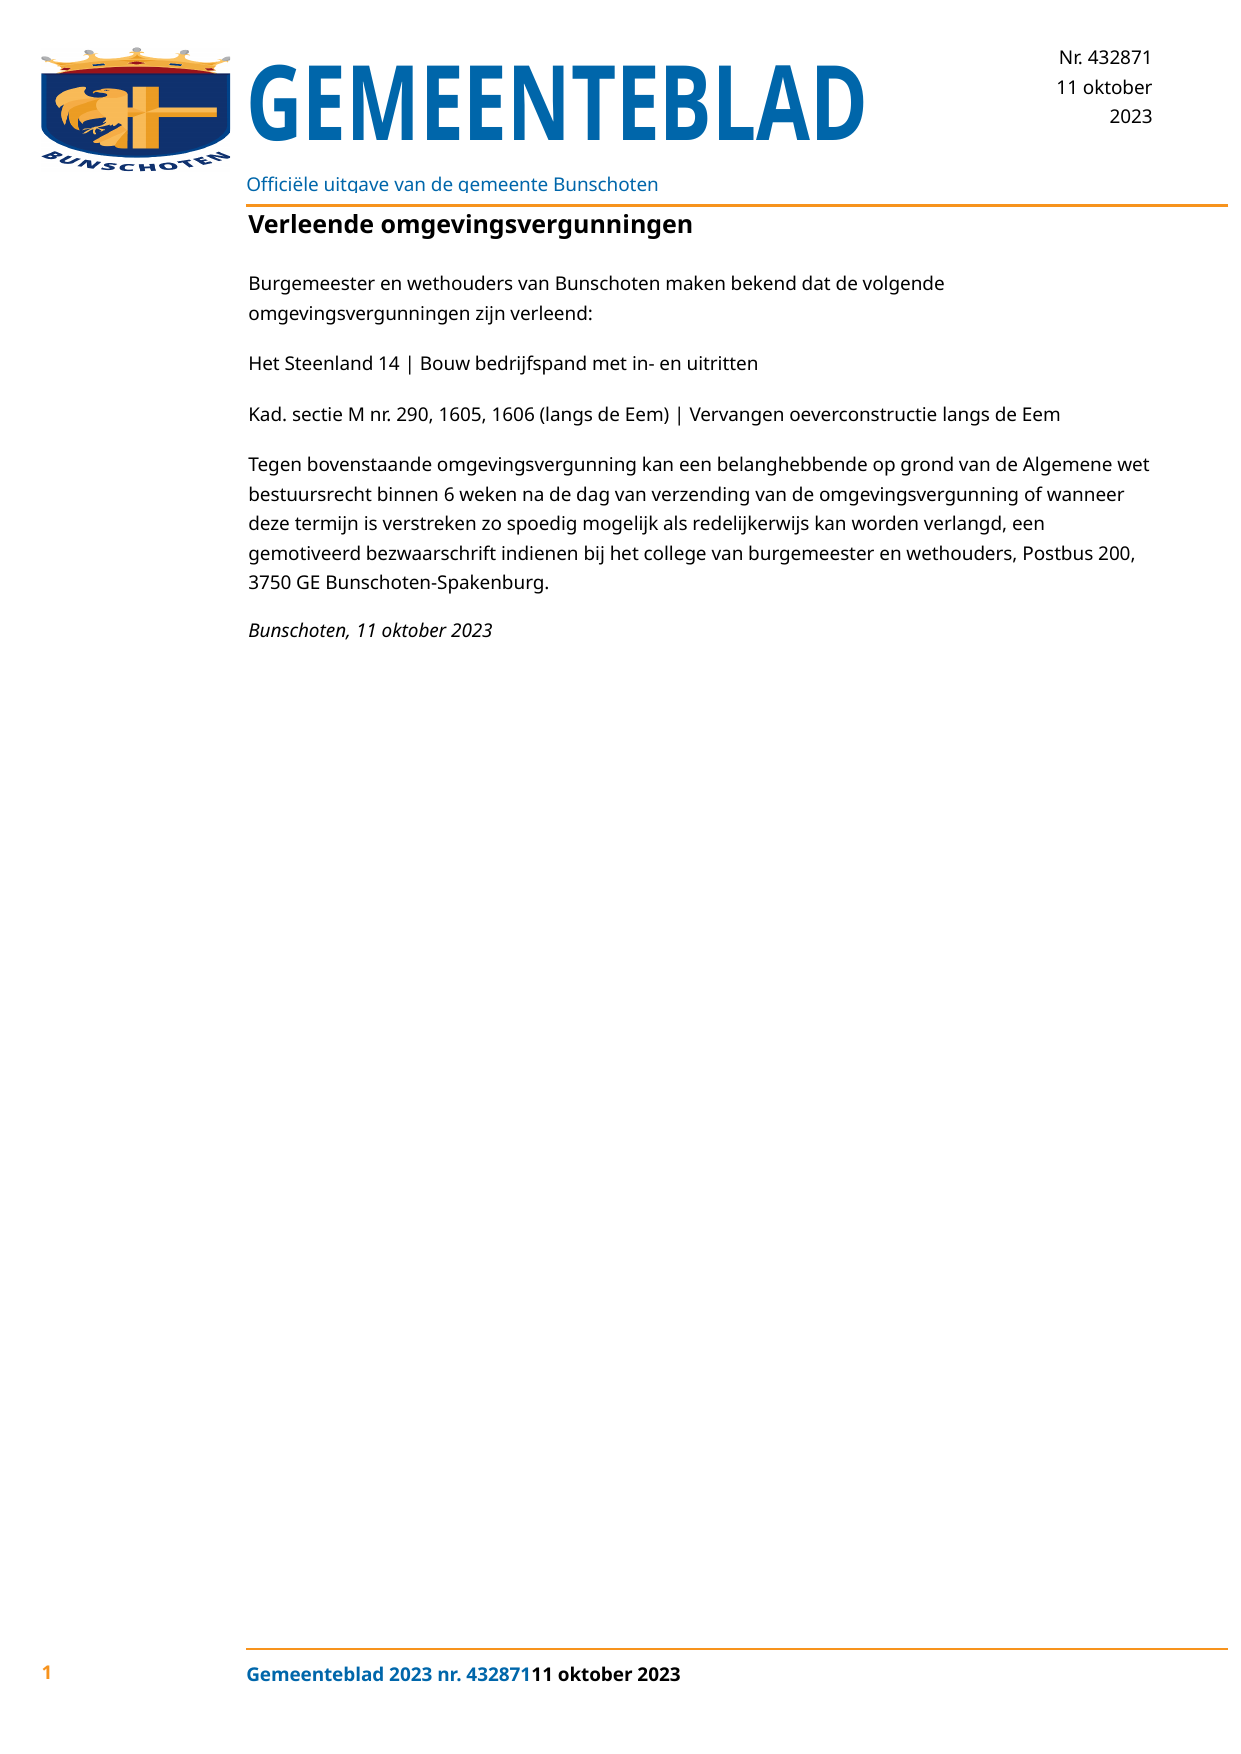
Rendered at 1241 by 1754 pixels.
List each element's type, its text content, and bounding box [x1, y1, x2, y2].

text Bunschoten, 11 oktober 2023 [248, 617, 1152, 643]
text Tegen bovenstaande omgevingsvergunning kan een belanghebbende op grond van de Algemene wet bestuursrecht binnen 6 weken na de dag van verzending van de omgevingsvergunning of wanneer deze termijn is verstreken zo spoedig mogelijk als redelijkerwijs kan worden verlangd, een gemotiveerd bezwaarschrift indienen bij het college van burgemeester en wethouders, Postbus 200, 3750 GE Bunschoten-Spakenburg. [248, 451, 1152, 595]
text Kad. sectie M nr. 290, 1605, 1606 (langs de Eem) | Vervangen oeverconstructie langs de Eem [248, 401, 1152, 426]
text Het Steenland 14 | Bouw bedrijfspand met in- en uitritten [248, 350, 1152, 376]
text Burgemeester en wethouders van Bunschoten maken bekend dat de volgende omgevingsvergunningen zijn verleend: [248, 270, 1152, 326]
picture [41, 47, 231, 172]
text Verleende omgevingsvergunningen [248, 207, 1152, 241]
